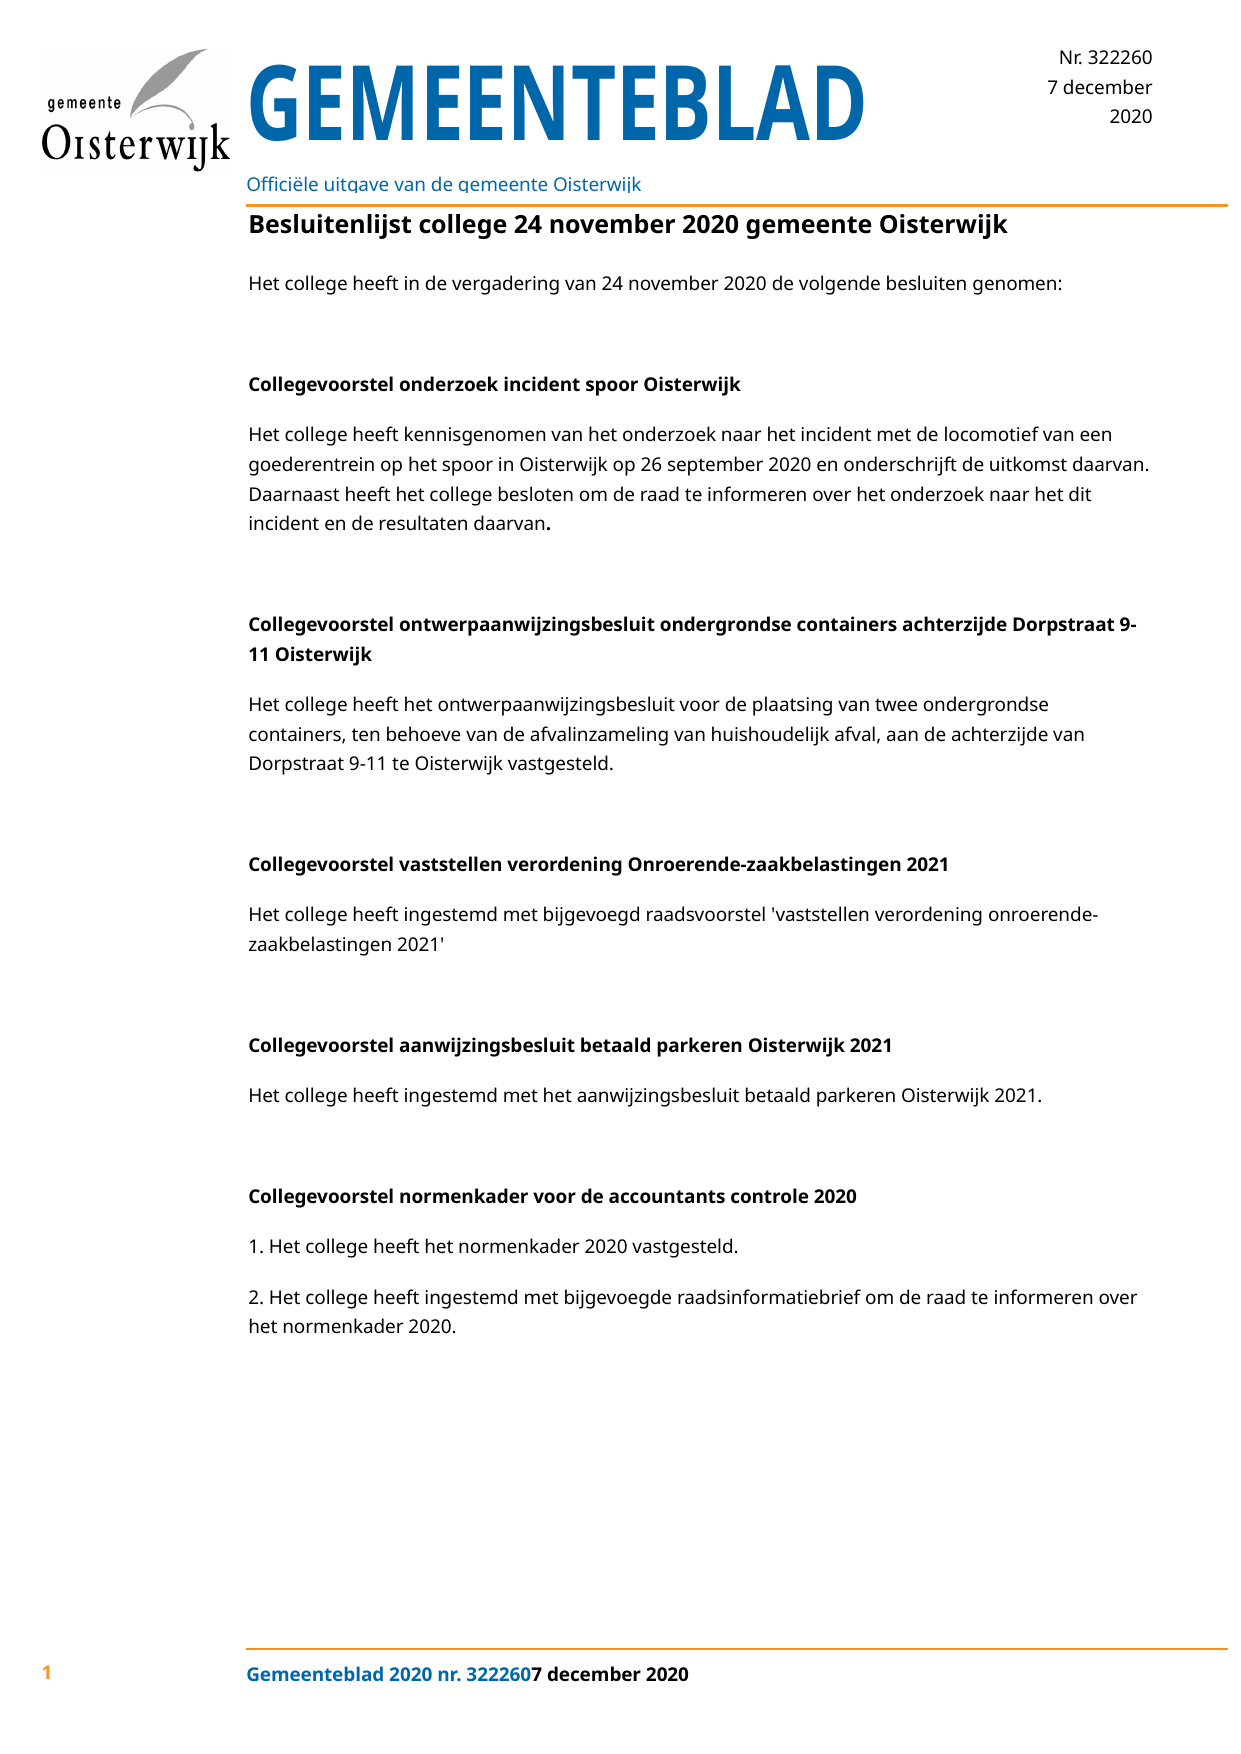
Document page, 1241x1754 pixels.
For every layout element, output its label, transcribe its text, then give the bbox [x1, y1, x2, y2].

text Collegevoorstel normenkader voor de accountants controle 2020 [248, 1183, 1152, 1209]
text Collegevoorstel aanwijzingsbesluit betaald parkeren Oisterwijk 2021 [248, 1032, 1152, 1058]
text Het college heeft ingestemd met het aanwijzingsbesluit betaald parkeren Oisterwijk 2021. [248, 1082, 1152, 1108]
picture [41, 47, 231, 172]
text 1. Het college heeft het normenkader 2020 vastgesteld. [248, 1234, 1152, 1259]
text Het college heeft ingestemd met bijgevoegd raadsvoorstel 'vaststellen verordening onroerende-zaakbelastingen 2021' [248, 902, 1152, 957]
text Collegevoorstel onderzoek incident spoor Oisterwijk [248, 371, 1152, 397]
text Collegevoorstel ontwerpaanwijzingsbesluit ondergrondse containers achterzijde Dorpstraat 9-11 Oisterwijk [248, 611, 1152, 666]
text Collegevoorstel vaststellen verordening Onroerende-zaakbelastingen 2021 [248, 851, 1152, 877]
text Het college heeft in de vergadering van 24 november 2020 de volgende besluiten genomen: [248, 270, 1152, 296]
text Besluitenlijst college 24 november 2020 gemeente Oisterwijk [248, 207, 1152, 241]
text Het college heeft kennisgenomen van het onderzoek naar het incident met de locomotief van een goederentrein op het spoor in Oisterwijk op 26 september 2020 en onderschrijft de uitkomst daarvan. Daarnaast heeft het college besloten om de raad te informeren over het onderzoek naar het dit incident en de resultaten daarvan. [248, 422, 1152, 536]
text Het college heeft het ontwerpaanwijzingsbesluit voor de plaatsing van twee ondergrondse containers, ten behoeve van de afvalinzameling van huishoudelijk afval, aan de achterzijde van Dorpstraat 9-11 te Oisterwijk vastgesteld. [248, 691, 1152, 776]
text 2. Het college heeft ingestemd met bijgevoegde raadsinformatiebrief om de raad te informeren over het normenkader 2020. [248, 1284, 1152, 1339]
